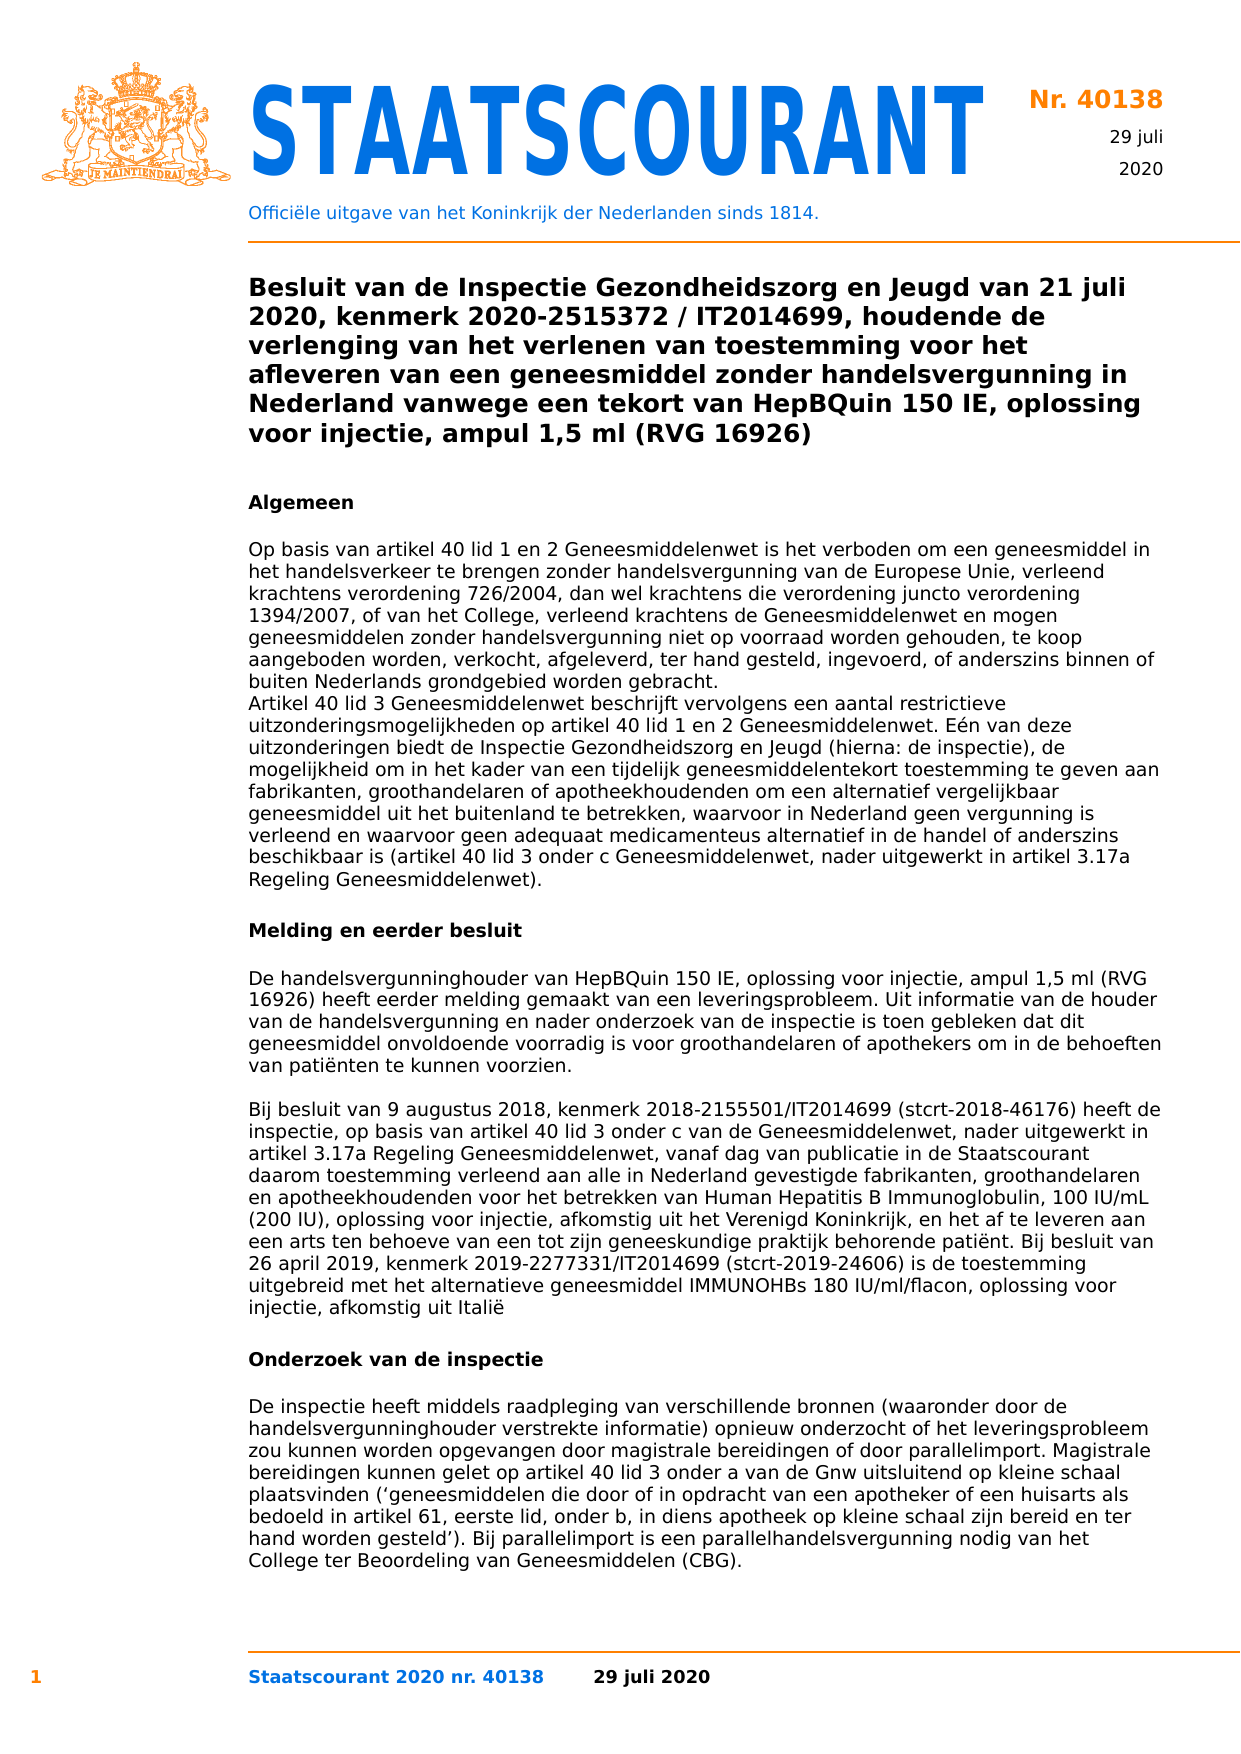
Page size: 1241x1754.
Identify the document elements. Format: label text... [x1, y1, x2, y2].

subtitle Melding en eerder besluit [248, 920, 1163, 942]
text Artikel 40 lid 3 Geneesmiddelenwet beschrijft vervolgens een aantal restrictieve uitzonderingsmogelijkheden op artikel 40 lid 1 en 2 Geneesmiddelenwet. Eén van deze uitzonderingen biedt de Inspectie Gezondheidszorg en Jeugd (hierna: de inspectie), de mogelijkheid om in het kader van een tijdelijk geneesmiddelentekort toestemming te geven aan fabrikanten, groothandelaren of apotheekhoudenden om een alternatief vergelijkbaar geneesmiddel uit het buitenland te betrekken, waarvoor in Nederland geen vergunning is verleend en waarvoor geen adequaat medicamenteus alternatief in de handel of anderszins beschikbaar is (artikel 40 lid 3 onder c Geneesmiddelenwet, nader uitgewerkt in artikel 3.17a Regeling Geneesmiddelenwet). [248, 693, 1163, 890]
table_cell 29 juli [998, 121, 1240, 153]
picture [41, 62, 231, 186]
text Op basis van artikel 40 lid 1 en 2 Geneesmiddelenwet is het verboden om een geneesmiddel in het handelsverkeer te brengen zonder handelsvergunning van de Europese Unie, verleend krachtens verordening 726/2004, dan wel krachtens die verordening juncto verordening 1394/2007, of van het College, verleend krachtens de Geneesmiddelenwet en mogen geneesmiddelen zonder handelsvergunning niet op voorraad worden gehouden, te koop aangeboden worden, verkocht, afgeleverd, ter hand gesteld, ingevoerd, of anderszins binnen of buiten Nederlands grondgebied worden gebracht. [248, 539, 1163, 693]
text Bij besluit van 9 augustus 2018, kenmerk 2018-2155501/IT2014699 (stcrt-2018-46176) heeft de inspectie, op basis van artikel 40 lid 3 onder c van de Geneesmiddelenwet, nader uitgewerkt in artikel 3.17a Regeling Geneesmiddelenwet, vanaf dag van publicatie in de Staatscourant daarom toestemming verleend aan alle in Nederland gevestigde fabrikanten, groothandelaren en apotheekhoudenden voor het betrekken van Human Hepatitis B Immunoglobulin, 100 IU/mL (200 IU), oplossing voor injectie, afkomstig uit het Verenigd Koninkrijk, en het af te leveren aan een arts ten behoeve van een tot zijn geneeskundige praktijk behorende patiënt. Bij besluit van 26 april 2019, kenmerk 2019-2277331/IT2014699 (stcrt-2019-24606) is de toestemming uitgebreid met het alternatieve geneesmiddel IMMUNOHBs 180 IU/ml/flacon, oplossing voor injectie, afkomstig uit Italië [248, 1099, 1163, 1319]
text De handelsvergunninghouder van HepBQuin 150 IE, oplossing voor injectie, ampul 1,5 ml (RVG 16926) heeft eerder melding gemaakt van een leveringsprobleem. Uit informatie van de houder van de handelsvergunning en nader onderzoek van de inspectie is toen gebleken dat dit geneesmiddel onvoldoende voorradig is voor groothandelaren of apothekers om in de behoeften van patiënten te kunnen voorzien. [248, 967, 1163, 1077]
table_cell 2020 [998, 153, 1240, 203]
table_header [25, 62, 248, 241]
table_header STAATSCOURANT [248, 62, 998, 203]
table_cell Officiële uitgave van het Koninkrijk der Nederlanden sinds 1814. [248, 203, 1240, 241]
table_header Nr. 40138 [998, 62, 1240, 121]
subtitle Besluit van de Inspectie Gezondheidszorg en Jeugd van 21 juli 2020, kenmerk 2020-2515372 / IT2014699, houdende de verlenging van het verlenen van toestemming voor het afleveren van een geneesmiddel zonder handelsvergunning in Nederland vanwege een tekort van HepBQuin 150 IE, oplossing voor injectie, ampul 1,5 ml (RVG 16926) [248, 273, 1163, 448]
subtitle Onderzoek van de inspectie [248, 1349, 1163, 1371]
subtitle Algemeen [248, 492, 1163, 514]
text De inspectie heeft middels raadpleging van verschillende bronnen (waaronder door de handelsvergunninghouder verstrekte informatie) opnieuw onderzocht of het leveringsprobleem zou kunnen worden opgevangen door magistrale bereidingen of door parallelimport. Magistrale bereidingen kunnen gelet op artikel 40 lid 3 onder a van de Gnw uitsluitend op kleine schaal plaatsvinden (‘geneesmiddelen die door of in opdracht van een apotheker of een huisarts als bedoeld in artikel 61, eerste lid, onder b, in diens apotheek op kleine schaal zijn bereid en ter hand worden gesteld’). Bij parallelimport is een parallelhandelsvergunning nodig van het College ter Beoordeling van Geneesmiddelen (CBG). [248, 1396, 1163, 1572]
